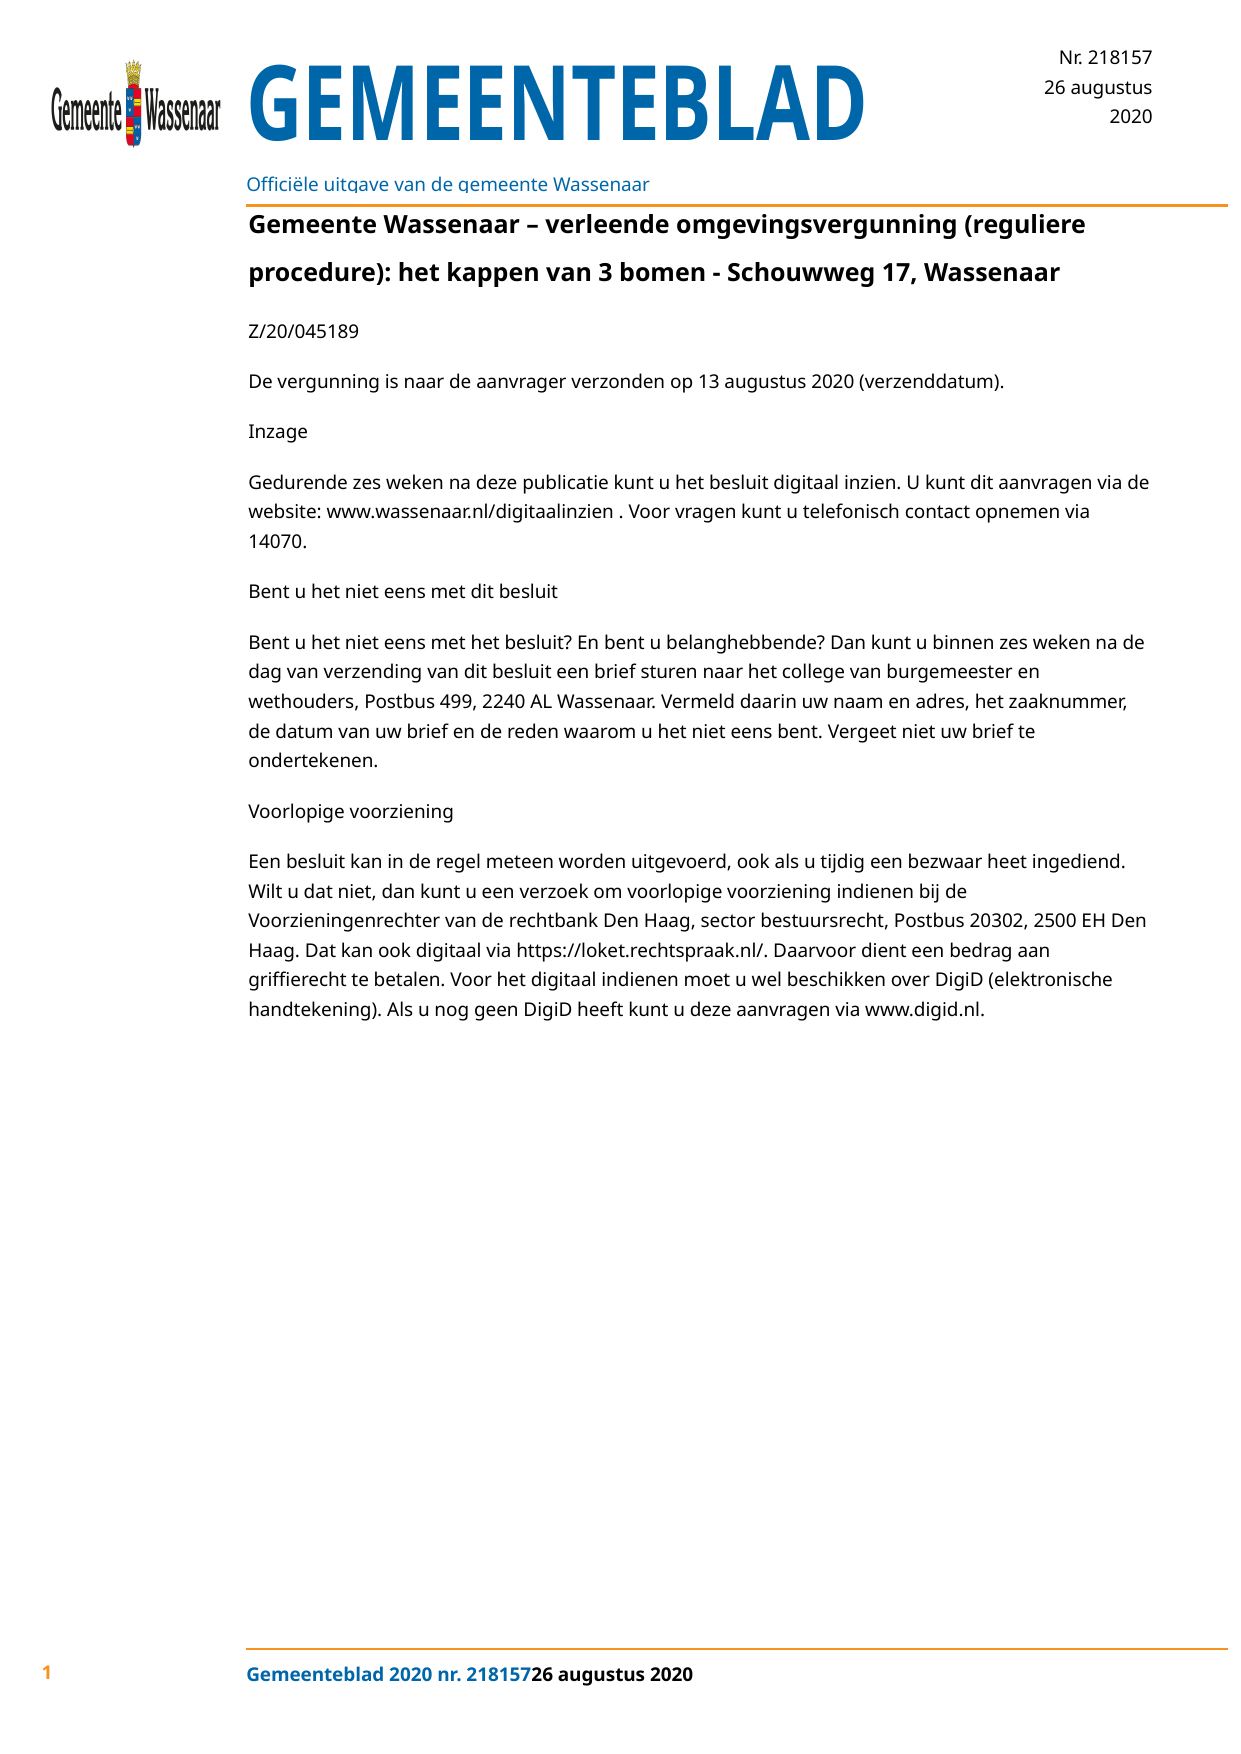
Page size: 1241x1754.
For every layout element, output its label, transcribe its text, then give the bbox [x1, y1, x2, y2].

text Gemeente Wassenaar – verleende omgevingsvergunning (reguliere procedure): het kappen van 3 bomen - Schouwweg 17, Wassenaar [248, 207, 1152, 288]
text De vergunning is naar de aanvrager verzonden op 13 augustus 2020 (verzenddatum). [248, 368, 1152, 394]
text Voorlopige voorziening [248, 798, 1152, 824]
text Inzage [248, 419, 1152, 444]
text Een besluit kan in de regel meteen worden uitgevoerd, ook als u tijdig een bezwaar heet ingediend. Wilt u dat niet, dan kunt u een verzoek om voorlopige voorziening indienen bij de Voorzieningenrechter van de rechtbank Den Haag, sector bestuursrecht, Postbus 20302, 2500 EH Den Haag. Dat kan ook digitaal via https://loket.rechtspraak.nl/. Daarvoor dient een bedrag aan griffierecht te betalen. Voor het digitaal indienen moet u wel beschikken over DigiD (elektronische handtekening). Als u nog geen DigiD heeft kunt u deze aanvragen via www.digid.nl. [248, 848, 1152, 1022]
text Bent u het niet eens met het besluit? En bent u belanghebbende? Dan kunt u binnen zes weken na de dag van verzending van dit besluit een brief sturen naar het college van burgemeester en wethouders, Postbus 499, 2240 AL Wassenaar. Vermeld daarin uw naam en adres, het zaaknummer, de datum van uw brief en de reden waarom u het niet eens bent. Vergeet niet uw brief te ondertekenen. [248, 629, 1152, 773]
text Gedurende zes weken na deze publicatie kunt u het besluit digitaal inzien. U kunt dit aanvragen via de website: www.wassenaar.nl/digitaalinzien . Voor vragen kunt u telefonisch contact opnemen via 14070. [248, 469, 1152, 554]
text Z/20/045189 [248, 318, 1152, 344]
text Bent u het niet eens met dit besluit [248, 579, 1152, 604]
picture [41, 47, 231, 172]
